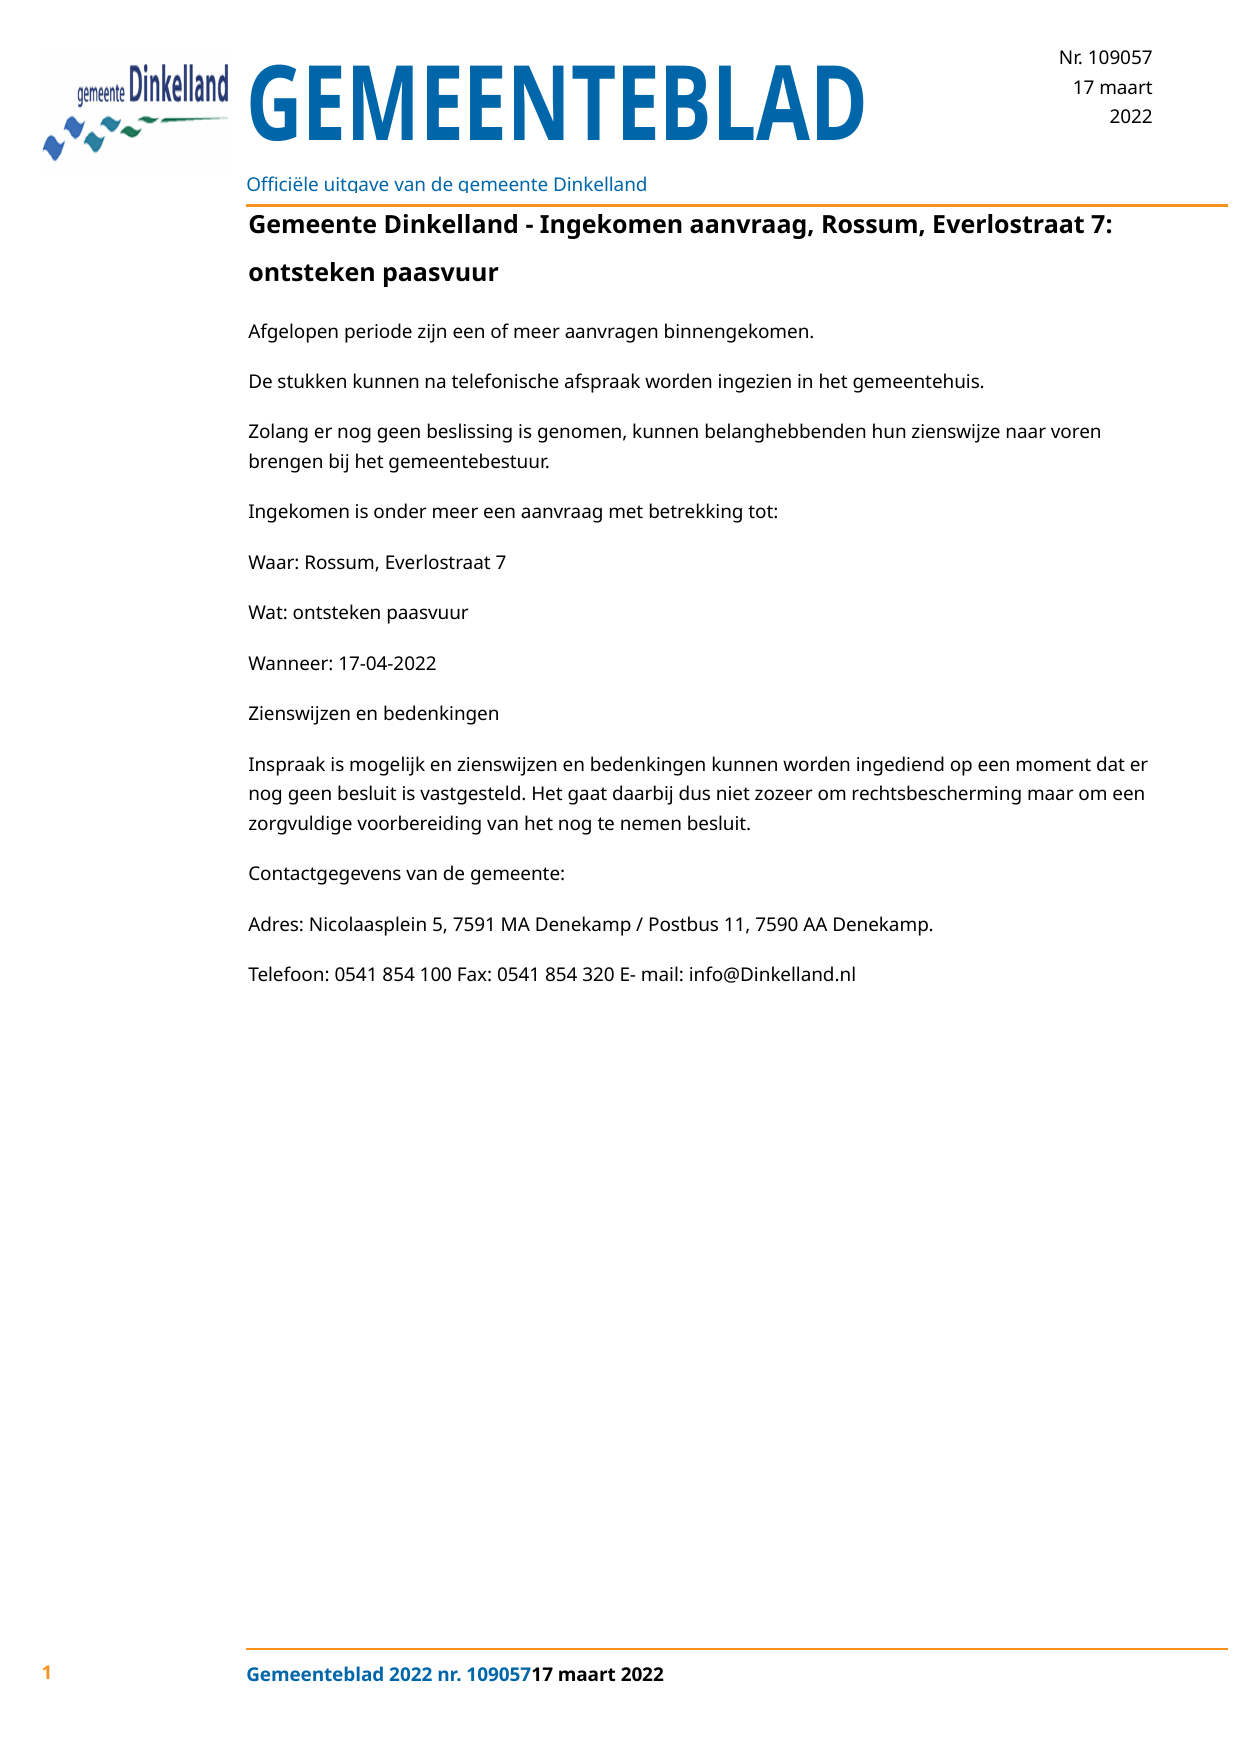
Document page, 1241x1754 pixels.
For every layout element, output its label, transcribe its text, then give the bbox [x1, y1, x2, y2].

text Zienswijzen en bedenkingen [248, 700, 1152, 726]
text Gemeente Dinkelland - Ingekomen aanvraag, Rossum, Everlostraat 7: ontsteken paasvuur [248, 207, 1152, 288]
text Adres: Nicolaasplein 5, 7591 MA Denekamp / Postbus 11, 7590 AA Denekamp. [248, 911, 1152, 937]
text De stukken kunnen na telefonische afspraak worden ingezien in het gemeentehuis. [248, 368, 1152, 394]
text Wanneer: 17-04-2022 [248, 650, 1152, 676]
text Waar: Rossum, Everlostraat 7 [248, 549, 1152, 575]
text Zolang er nog geen beslissing is genomen, kunnen belanghebbenden hun zienswijze naar voren brengen bij het gemeentebestuur. [248, 419, 1152, 474]
text Inspraak is mogelijk en zienswijzen en bedenkingen kunnen worden ingediend op een moment dat er nog geen besluit is vastgesteld. Het gaat daarbij dus niet zozeer om rechtsbescherming maar om een zorgvuldige voorbereiding van het nog te nemen besluit. [248, 751, 1152, 836]
text Ingekomen is onder meer een aanvraag met betrekking tot: [248, 499, 1152, 524]
text Wat: ontsteken paasvuur [248, 599, 1152, 625]
text Telefoon: 0541 854 100 Fax: 0541 854 320 E- mail: info@Dinkelland.nl [248, 961, 1152, 987]
text Contactgegevens van de gemeente: [248, 860, 1152, 886]
text Afgelopen periode zijn een of meer aanvragen binnengekomen. [248, 318, 1152, 344]
picture [41, 47, 231, 172]
